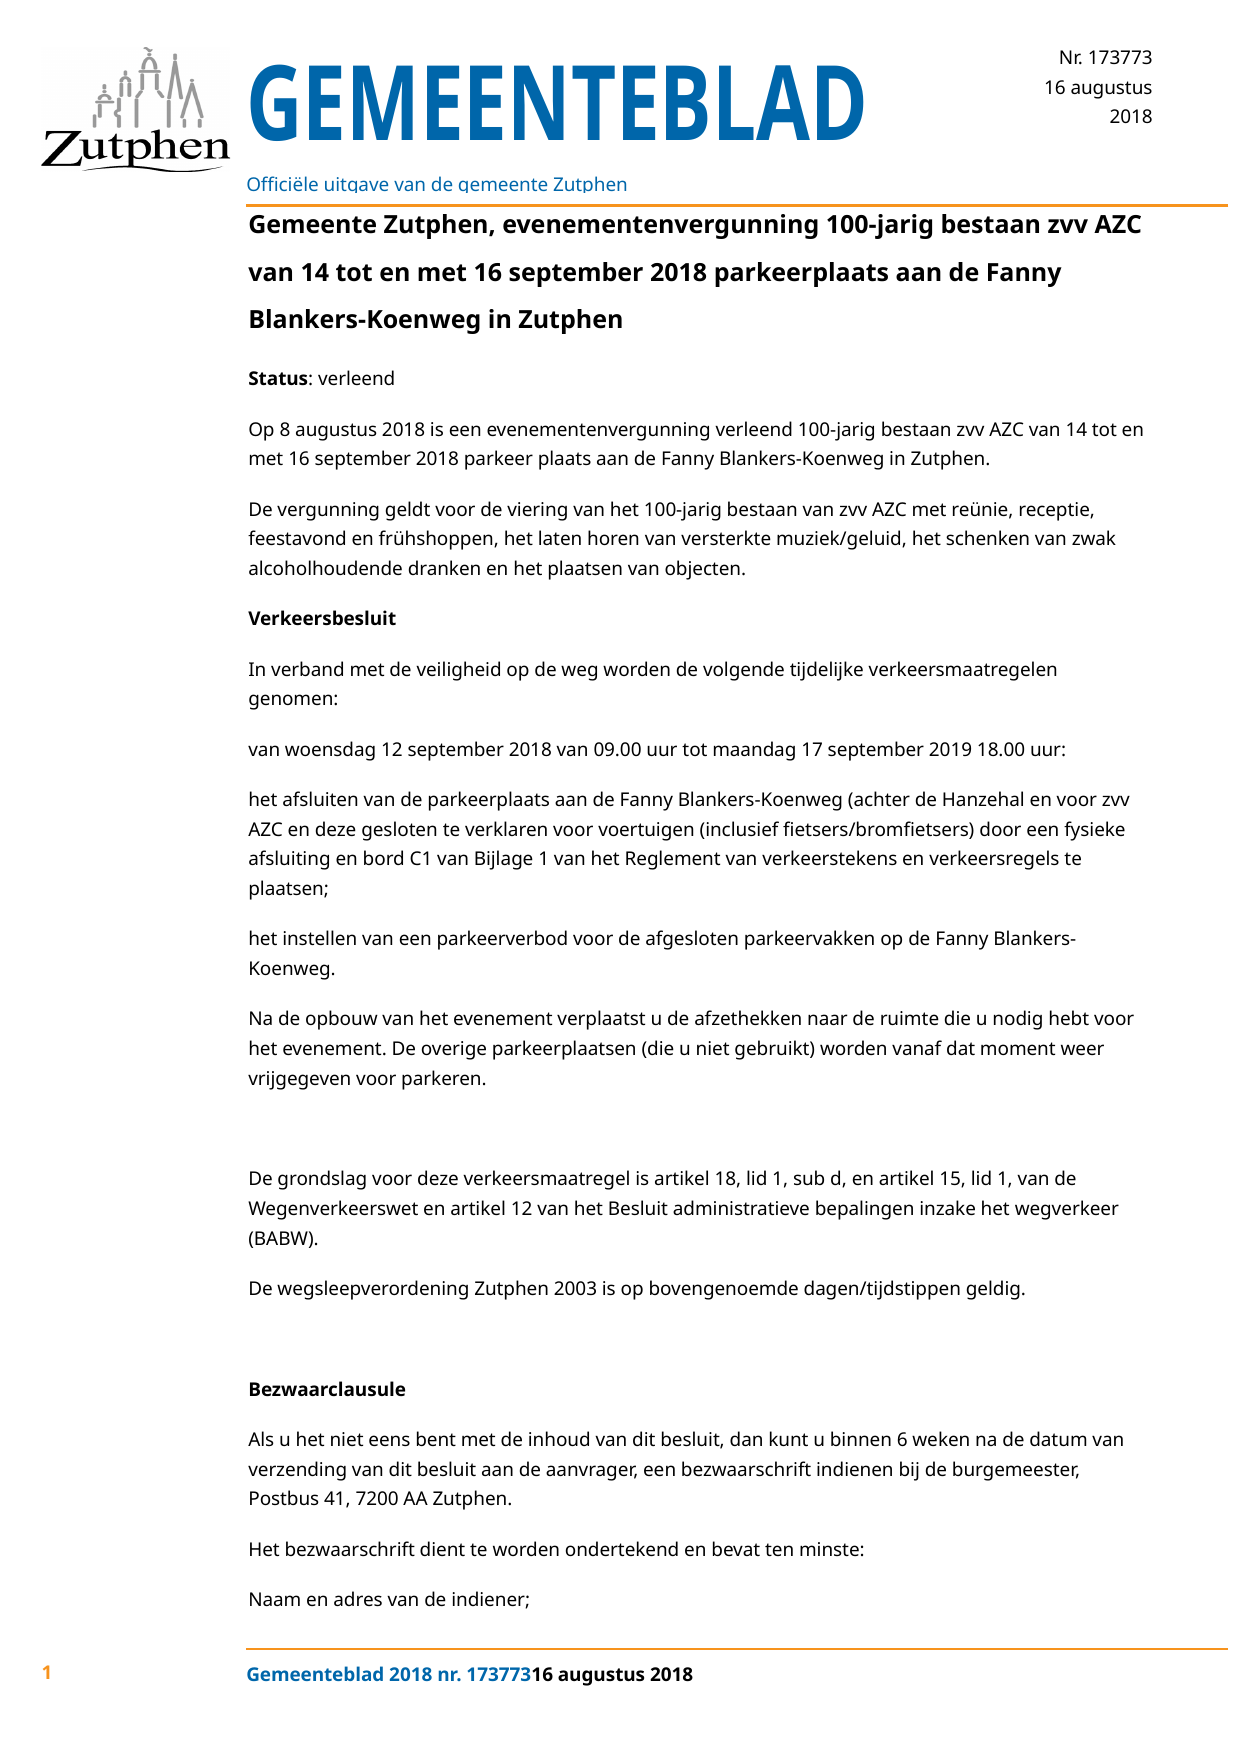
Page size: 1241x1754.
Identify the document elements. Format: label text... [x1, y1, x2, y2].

text het instellen van een parkeerverbod voor de afgesloten parkeervakken op de Fanny Blankers-Koenweg. [248, 926, 1152, 981]
text Na de opbouw van het evenement verplaatst u de afzethekken naar de ruimte die u nodig hebt voor het evenement. De overige parkeerplaatsen (die u niet gebruikt) worden vanaf dat moment weer vrijgegeven voor parkeren. [248, 1006, 1152, 1090]
text Verkeersbesluit [248, 606, 1152, 631]
text In verband met de veiligheid op de weg worden de volgende tijdelijke verkeersmaatregelen genomen: [248, 656, 1152, 711]
text Het bezwaarschrift dient te worden ondertekend en bevat ten minste: [248, 1536, 1152, 1562]
picture [41, 47, 231, 172]
text Status: verleend [248, 366, 1152, 391]
text Als u het niet eens bent met de inhoud van dit besluit, dan kunt u binnen 6 weken na de datum van verzending van dit besluit aan de aanvrager, een bezwaarschrift indienen bij de burgemeester, Postbus 41, 7200 AA Zutphen. [248, 1426, 1152, 1511]
text van woensdag 12 september 2018 van 09.00 uur tot maandag 17 september 2019 18.00 uur: [248, 736, 1152, 762]
text Op 8 augustus 2018 is een evenementenvergunning verleend 100-jarig bestaan zvv AZC van 14 tot en met 16 september 2018 parkeer plaats aan de Fanny Blankers-Koenweg in Zutphen. [248, 416, 1152, 471]
text het afsluiten van de parkeerplaats aan de Fanny Blankers-Koenweg (achter de Hanzehal en voor zvv AZC en deze gesloten te verklaren voor voertuigen (inclusief fietsers/bromfietsers) door een fysieke afsluiting en bord C1 van Bijlage 1 van het Reglement van verkeerstekens en verkeersregels te plaatsen; [248, 786, 1152, 901]
text De wegsleepverordening Zutphen 2003 is op bovengenoemde dagen/tijdstippen geldig. [248, 1275, 1152, 1301]
text Gemeente Zutphen, evenementenvergunning 100-jarig bestaan zvv AZC van 14 tot en met 16 september 2018 parkeerplaats aan de Fanny Blankers-Koenweg in Zutphen [248, 207, 1152, 336]
text De vergunning geldt voor de viering van het 100-jarig bestaan van zvv AZC met reünie, receptie, feestavond en frühshoppen, het laten horen van versterkte muziek/geluid, het schenken van zwak alcoholhoudende dranken en het plaatsen van objecten. [248, 496, 1152, 581]
text Bezwaarclausule [248, 1376, 1152, 1402]
text De grondslag voor deze verkeersmaatregel is artikel 18, lid 1, sub d, en artikel 15, lid 1, van de Wegenverkeerswet en artikel 12 van het Besluit administratieve bepalingen inzake het wegverkeer (BABW). [248, 1166, 1152, 1250]
text Naam en adres van de indiener; [248, 1586, 1152, 1612]
